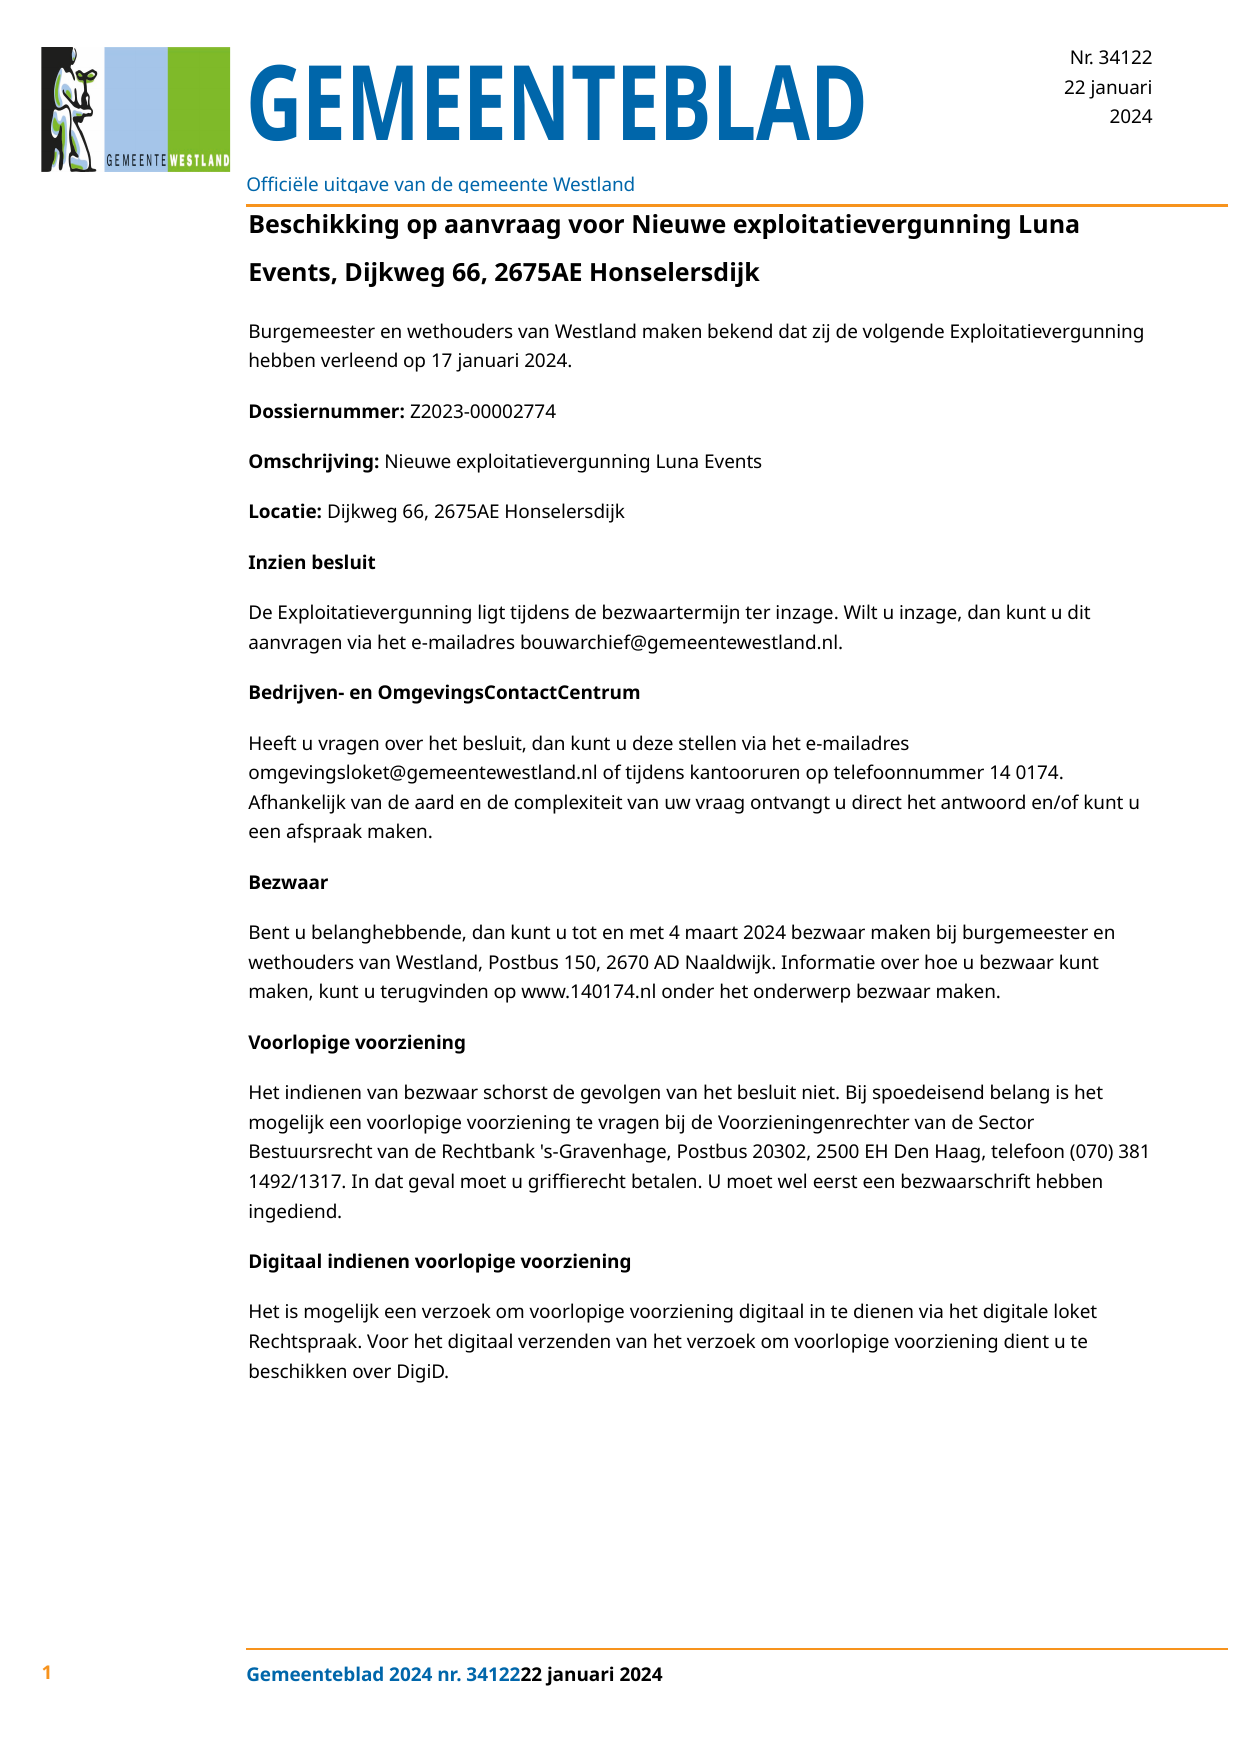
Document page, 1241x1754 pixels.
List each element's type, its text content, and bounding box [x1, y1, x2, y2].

text Digitaal indienen voorlopige voorziening [248, 1248, 1152, 1274]
text Locatie: Dijkweg 66, 2675AE Honselersdijk [248, 499, 1152, 524]
text Het is mogelijk een verzoek om voorlopige voorziening digitaal in te dienen via het digitale loket Rechtspraak. Voor het digitaal verzenden van het verzoek om voorlopige voorziening dient u te beschikken over DigiD. [248, 1299, 1152, 1384]
text Inzien besluit [248, 549, 1152, 575]
text Voorlopige voorziening [248, 1029, 1152, 1055]
picture [41, 47, 231, 172]
text De Exploitatievergunning ligt tijdens de bezwaartermijn ter inzage. Wilt u inzage, dan kunt u dit aanvragen via het e-mailadres bouwarchief@gemeentewestland.nl. [248, 599, 1152, 655]
text Bezwaar [248, 869, 1152, 895]
text Bedrijven- en OmgevingsContactCentrum [248, 679, 1152, 705]
text Dossiernummer: Z2023-00002774 [248, 398, 1152, 424]
text Beschikking op aanvraag voor Nieuwe exploitatievergunning Luna Events, Dijkweg 66, 2675AE Honselersdijk [248, 207, 1152, 288]
text Het indienen van bezwaar schorst de gevolgen van het besluit niet. Bij spoedeisend belang is het mogelijk een voorlopige voorziening te vragen bij de Voorzieningenrechter van de Sector Bestuursrecht van de Rechtbank 's-Gravenhage, Postbus 20302, 2500 EH Den Haag, telefoon (070) 381 1492/1317. In dat geval moet u griffierecht betalen. U moet wel eerst een bezwaarschrift hebben ingediend. [248, 1079, 1152, 1224]
text Omschrijving: Nieuwe exploitatievergunning Luna Events [248, 448, 1152, 474]
text Bent u belanghebbende, dan kunt u tot en met 4 maart 2024 bezwaar maken bij burgemeester en wethouders van Westland, Postbus 150, 2670 AD Naaldwijk. Informatie over hoe u bezwaar kunt maken, kunt u terugvinden op www.140174.nl onder het onderwerp bezwaar maken. [248, 919, 1152, 1004]
text Burgemeester en wethouders van Westland maken bekend dat zij de volgende Exploitatievergunning hebben verleend op 17 januari 2024. [248, 318, 1152, 373]
text Heeft u vragen over het besluit, dan kunt u deze stellen via het e-mailadres omgevingsloket@gemeentewestland.nl of tijdens kantooruren op telefoonnummer 14 0174. Afhankelijk van de aard en de complexiteit van uw vraag ontvangt u direct het antwoord en/of kunt u een afspraak maken. [248, 730, 1152, 844]
